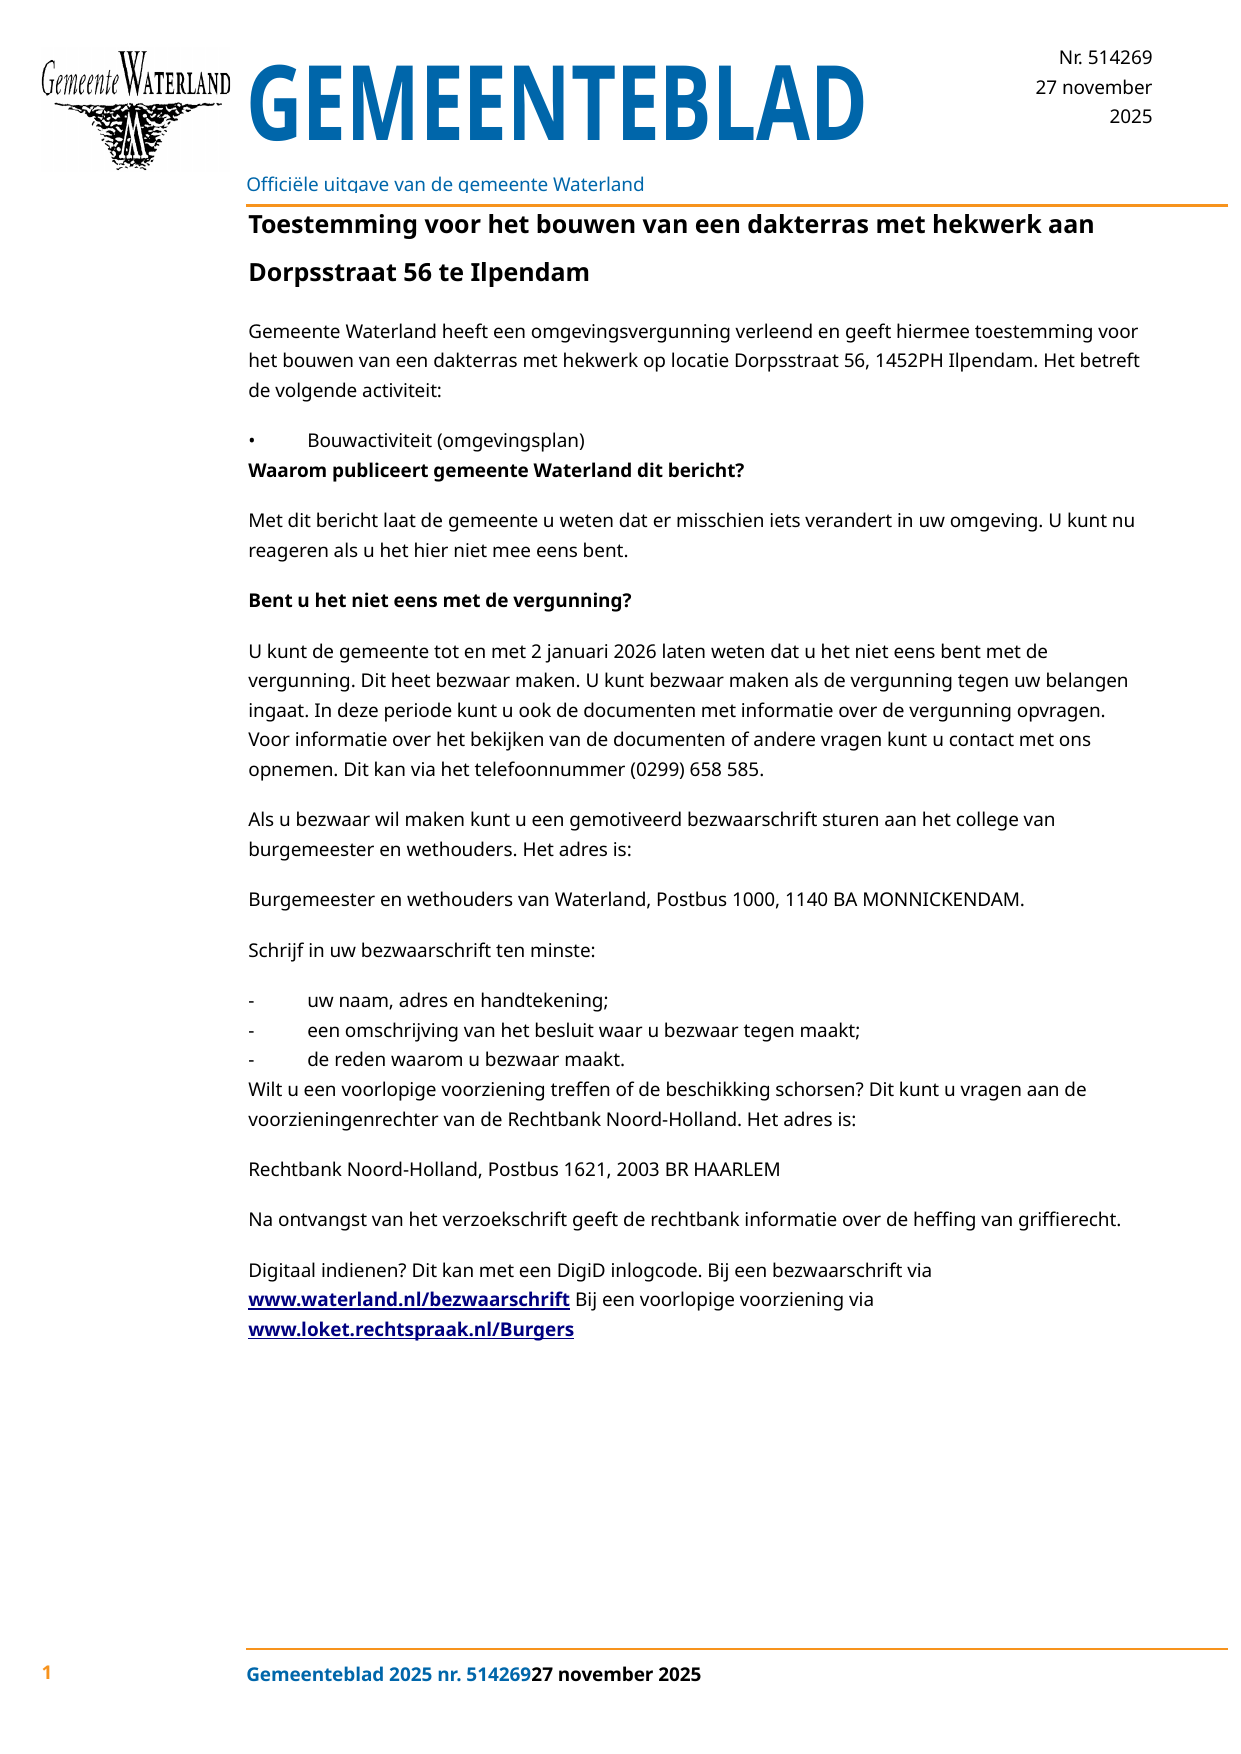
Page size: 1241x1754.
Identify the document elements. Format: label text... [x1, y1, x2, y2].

list de reden waarom u bezwaar maakt. [248, 1047, 1152, 1072]
text Met dit bericht laat de gemeente u weten dat er misschien iets verandert in uw omgeving. U kunt nu reageren als u het hier niet mee eens bent. [248, 507, 1152, 563]
text Schrijf in uw bezwaarschrift ten minste: [248, 937, 1152, 963]
text Bent u het niet eens met de vergunning? [248, 587, 1152, 613]
text Gemeente Waterland heeft een omgevingsvergunning verleend en geeft hiermee toestemming voor het bouwen van een dakterras met hekwerk op locatie Dorpsstraat 56, 1452PH Ilpendam. Het betreft de volgende activiteit: [248, 318, 1152, 403]
list uw naam, adres en handtekening; [248, 987, 1152, 1013]
text Als u bezwaar wil maken kunt u een gemotiveerd bezwaarschrift sturen aan het college van burgemeester en wethouders. Het adres is: [248, 807, 1152, 862]
text Digitaal indienen? Dit kan met een DigiD inlogcode. Bij een bezwaarschrift via www.waterland.nl/bezwaarschrift Bij een voorlopige voorziening via www.loket.rechtspraak.nl/Burgers [248, 1257, 1152, 1342]
text Waarom publiceert gemeente Waterland dit bericht? [248, 457, 1152, 483]
text Burgemeester en wethouders van Waterland, Postbus 1000, 1140 BA MONNICKENDAM. [248, 887, 1152, 912]
picture [41, 47, 231, 172]
text Wilt u een voorlopige voorziening treffen of de beschikking schorsen? Dit kunt u vragen aan de voorzieningenrechter van de Rechtbank Noord-Holland. Het adres is: [248, 1076, 1152, 1132]
text Na ontvangst van het verzoekschrift geeft de rechtbank informatie over de heffing van griffierecht. [248, 1207, 1152, 1232]
text U kunt de gemeente tot en met 2 januari 2026 laten weten dat u het niet eens bent met de vergunning. Dit heet bezwaar maken. U kunt bezwaar maken als de vergunning tegen uw belangen ingaat. In deze periode kunt u ook de documenten met informatie over de vergunning opvragen. Voor informatie over het bekijken van de documenten of andere vragen kunt u contact met ons opnemen. Dit kan via het telefoonnummer (0299) 658 585. [248, 638, 1152, 782]
text Rechtbank Noord-Holland, Postbus 1621, 2003 BR HAARLEM [248, 1156, 1152, 1182]
list een omschrijving van het besluit waar u bezwaar tegen maakt; [248, 1017, 1152, 1043]
text Toestemming voor het bouwen van een dakterras met hekwerk aan Dorpsstraat 56 te Ilpendam [248, 207, 1152, 288]
list Bouwactiviteit (omgevingsplan) [248, 427, 1152, 453]
